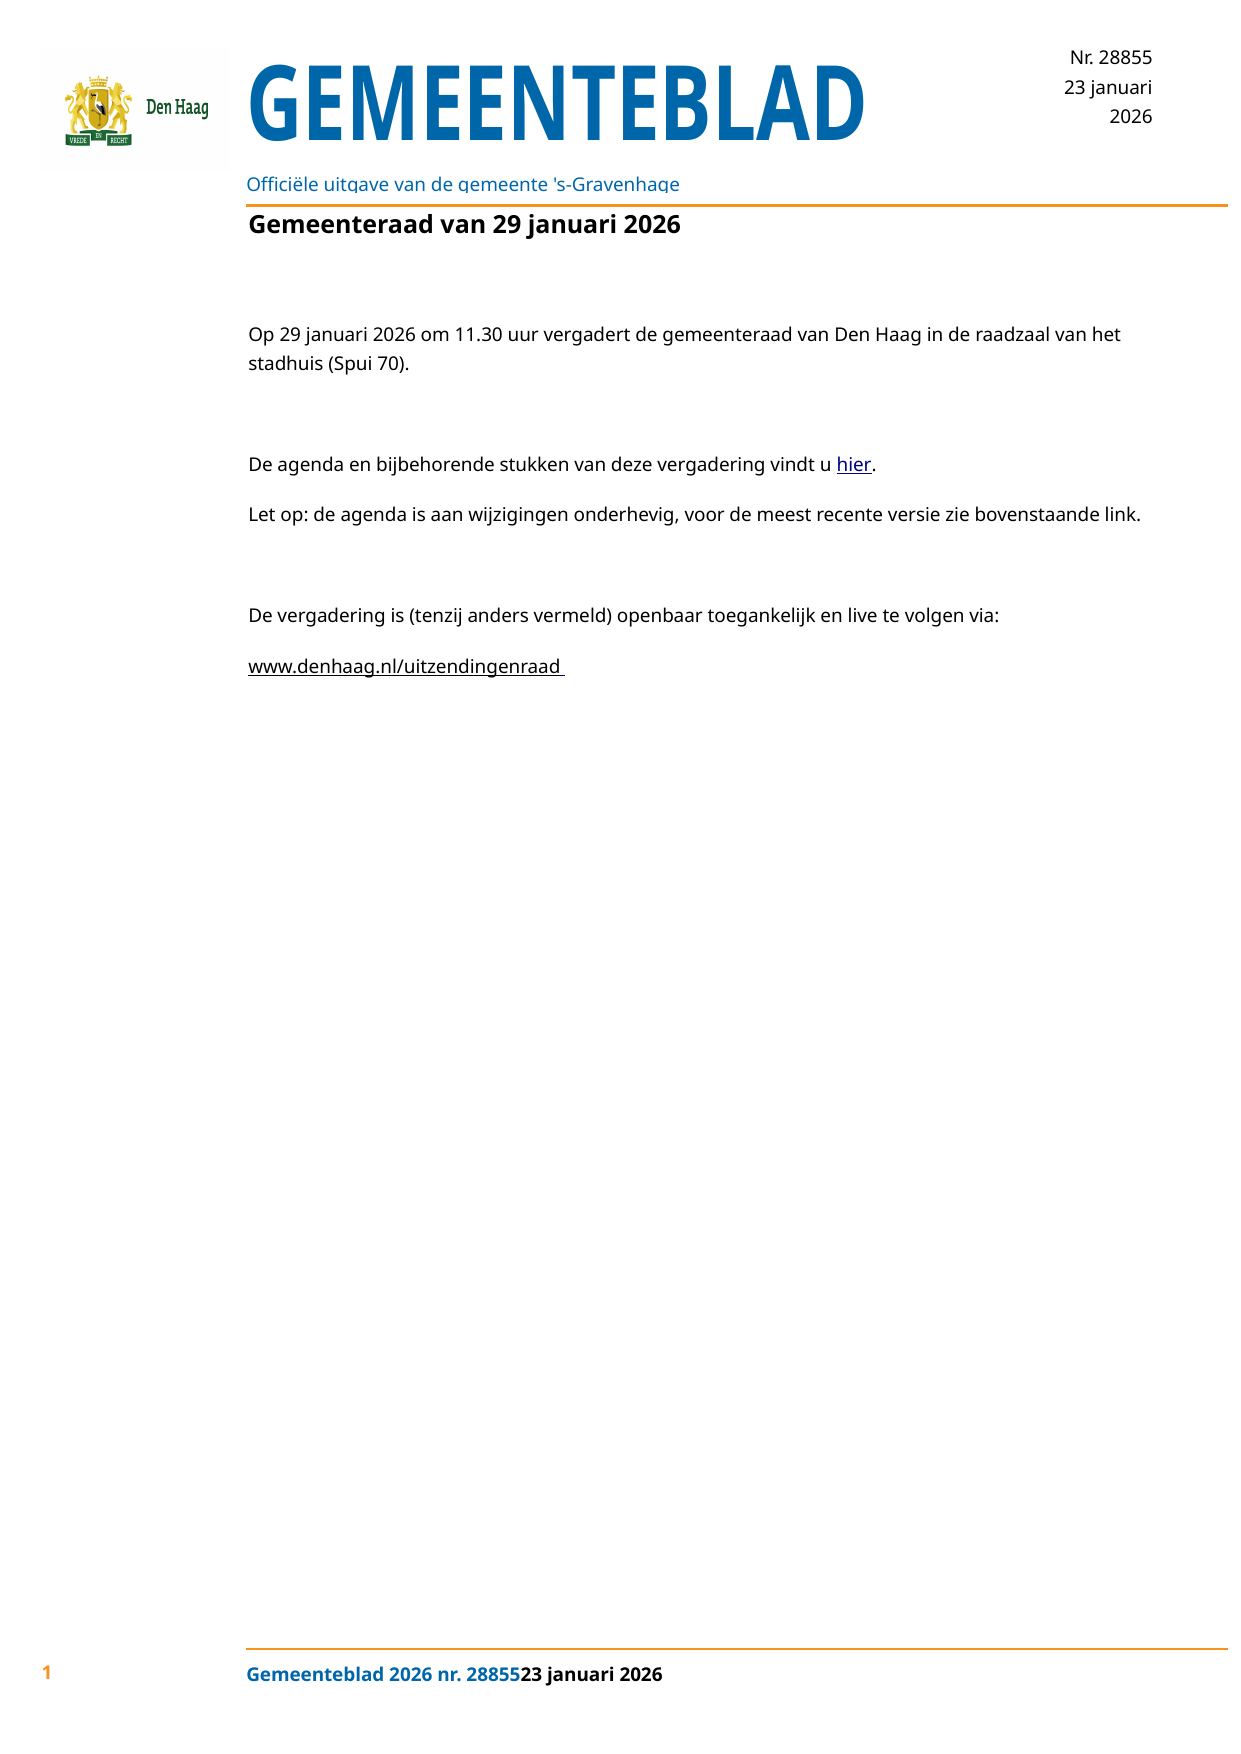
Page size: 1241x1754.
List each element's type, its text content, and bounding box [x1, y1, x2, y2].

text Op 29 januari 2026 om 11.30 uur vergadert de gemeenteraad van Den Haag in de raadzaal van het stadhuis (Spui 70). [248, 321, 1152, 376]
text Gemeenteraad van 29 januari 2026 [248, 207, 1152, 241]
text www.denhaag.nl/uitzendingenraad [248, 653, 1152, 678]
text De vergadering is (tenzij anders vermeld) openbaar toegankelijk en live te volgen via: [248, 602, 1152, 628]
text Let op: de agenda is aan wijzigingen onderhevig, voor de meest recente versie zie bovenstaande link. [248, 502, 1152, 527]
picture [41, 47, 231, 172]
text De agenda en bijbehorende stukken van deze vergadering vindt u hier. [248, 451, 1152, 477]
